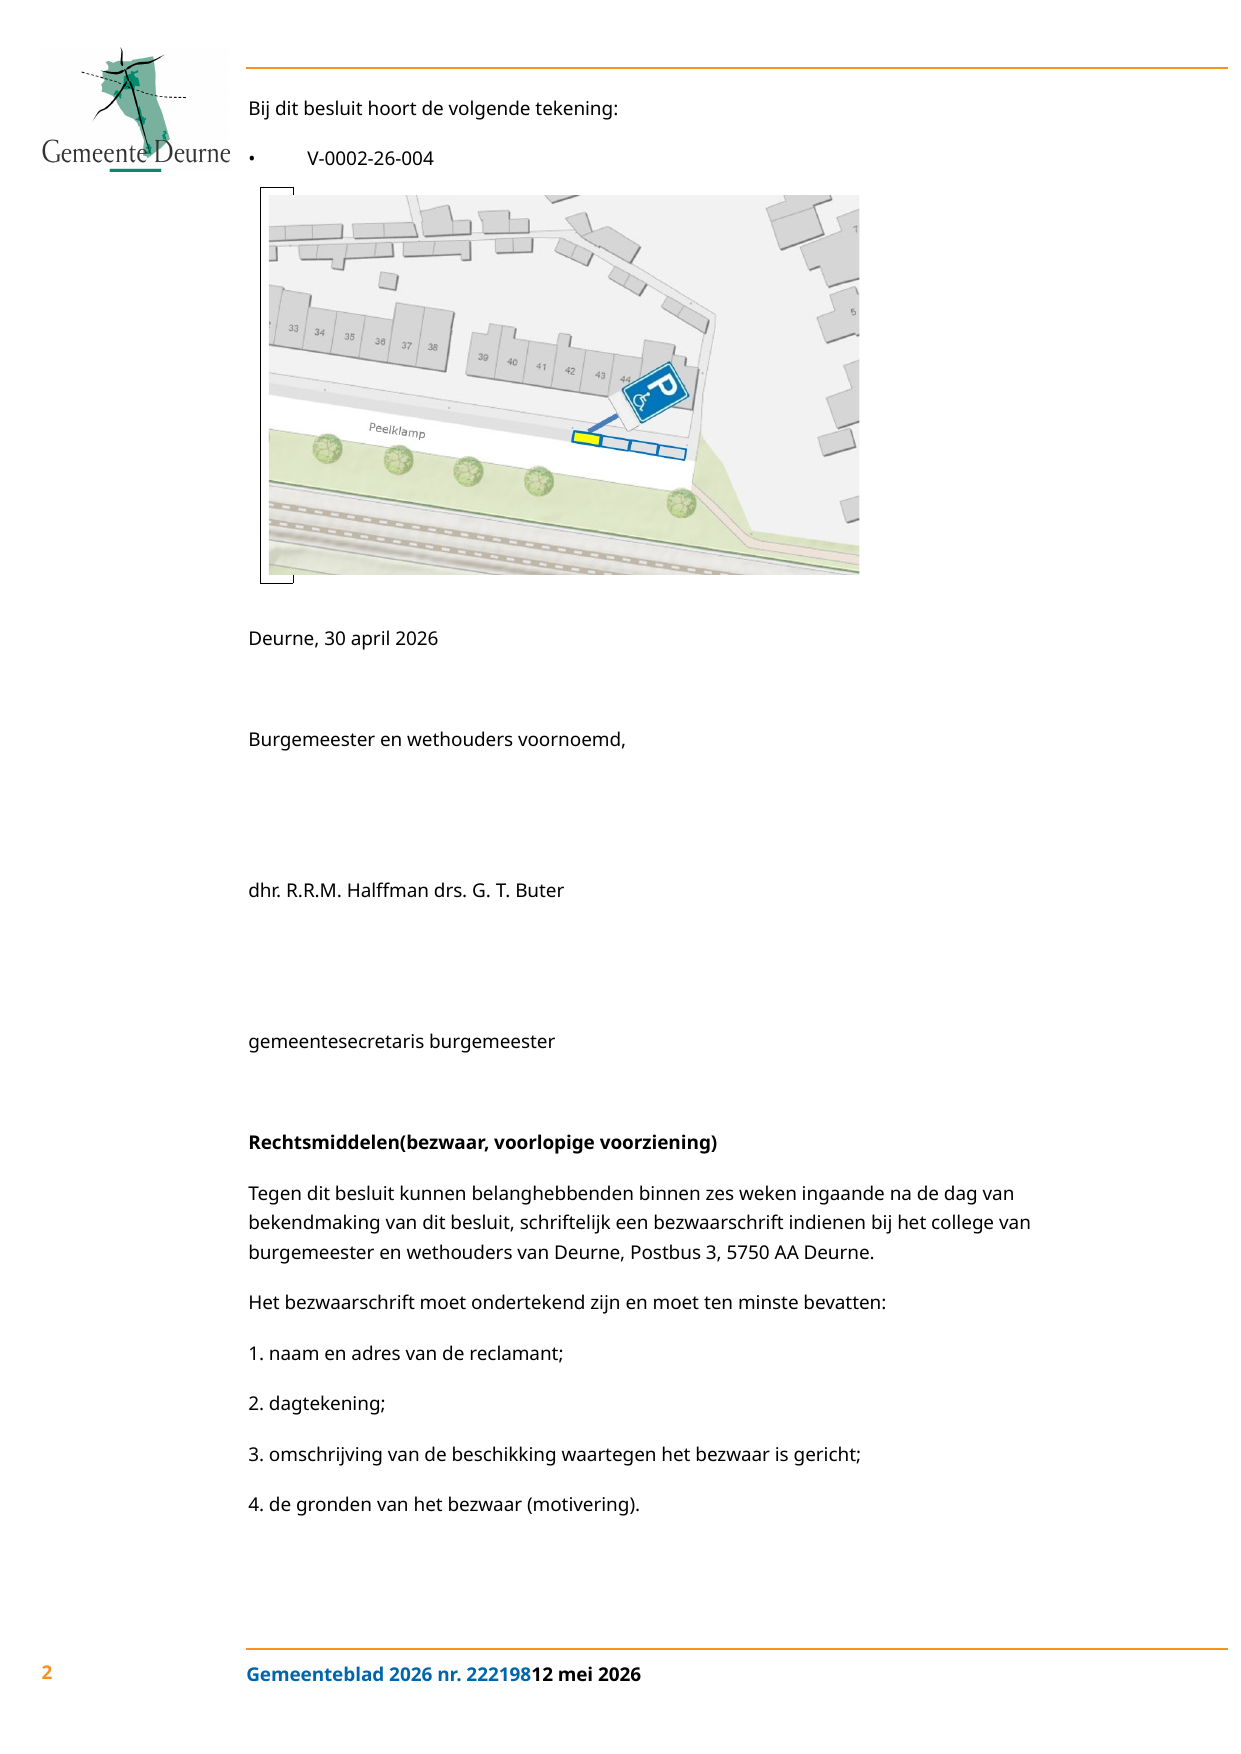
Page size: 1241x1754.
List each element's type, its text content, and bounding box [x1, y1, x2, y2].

text Het bezwaarschrift moet ondertekend zijn en moet ten minste bevatten: [248, 1289, 1152, 1315]
text Rechtsmiddelen(bezwaar, voorlopige voorziening) [248, 1129, 1152, 1155]
text dhr. R.R.M. Halffman drs. G. T. Buter [248, 877, 1152, 903]
text Tegen dit besluit kunnen belanghebbenden binnen zes weken ingaande na de dag van bekendmaking van dit besluit, schriftelijk een bezwaarschrift indienen bij het college van burgemeester en wethouders van Deurne, Postbus 3, 5750 AA Deurne. [248, 1180, 1152, 1265]
text 1. naam en adres van de reclamant; [248, 1340, 1152, 1366]
text gemeentesecretaris burgemeester [248, 1029, 1152, 1054]
picture [41, 47, 231, 172]
text 2. dagtekening; [248, 1390, 1152, 1416]
text Burgemeester en wethouders voornoemd, [248, 726, 1152, 752]
text 4. de gronden van het bezwaar (motivering). [248, 1491, 1152, 1517]
text Deurne, 30 april 2026 [248, 625, 1152, 651]
list V-0002-26-004 [248, 145, 1152, 171]
picture [268, 195, 860, 575]
text Bij dit besluit hoort de volgende tekening: [248, 95, 1152, 121]
text 3. omschrijving van de beschikking waartegen het bezwaar is gericht; [248, 1441, 1152, 1466]
